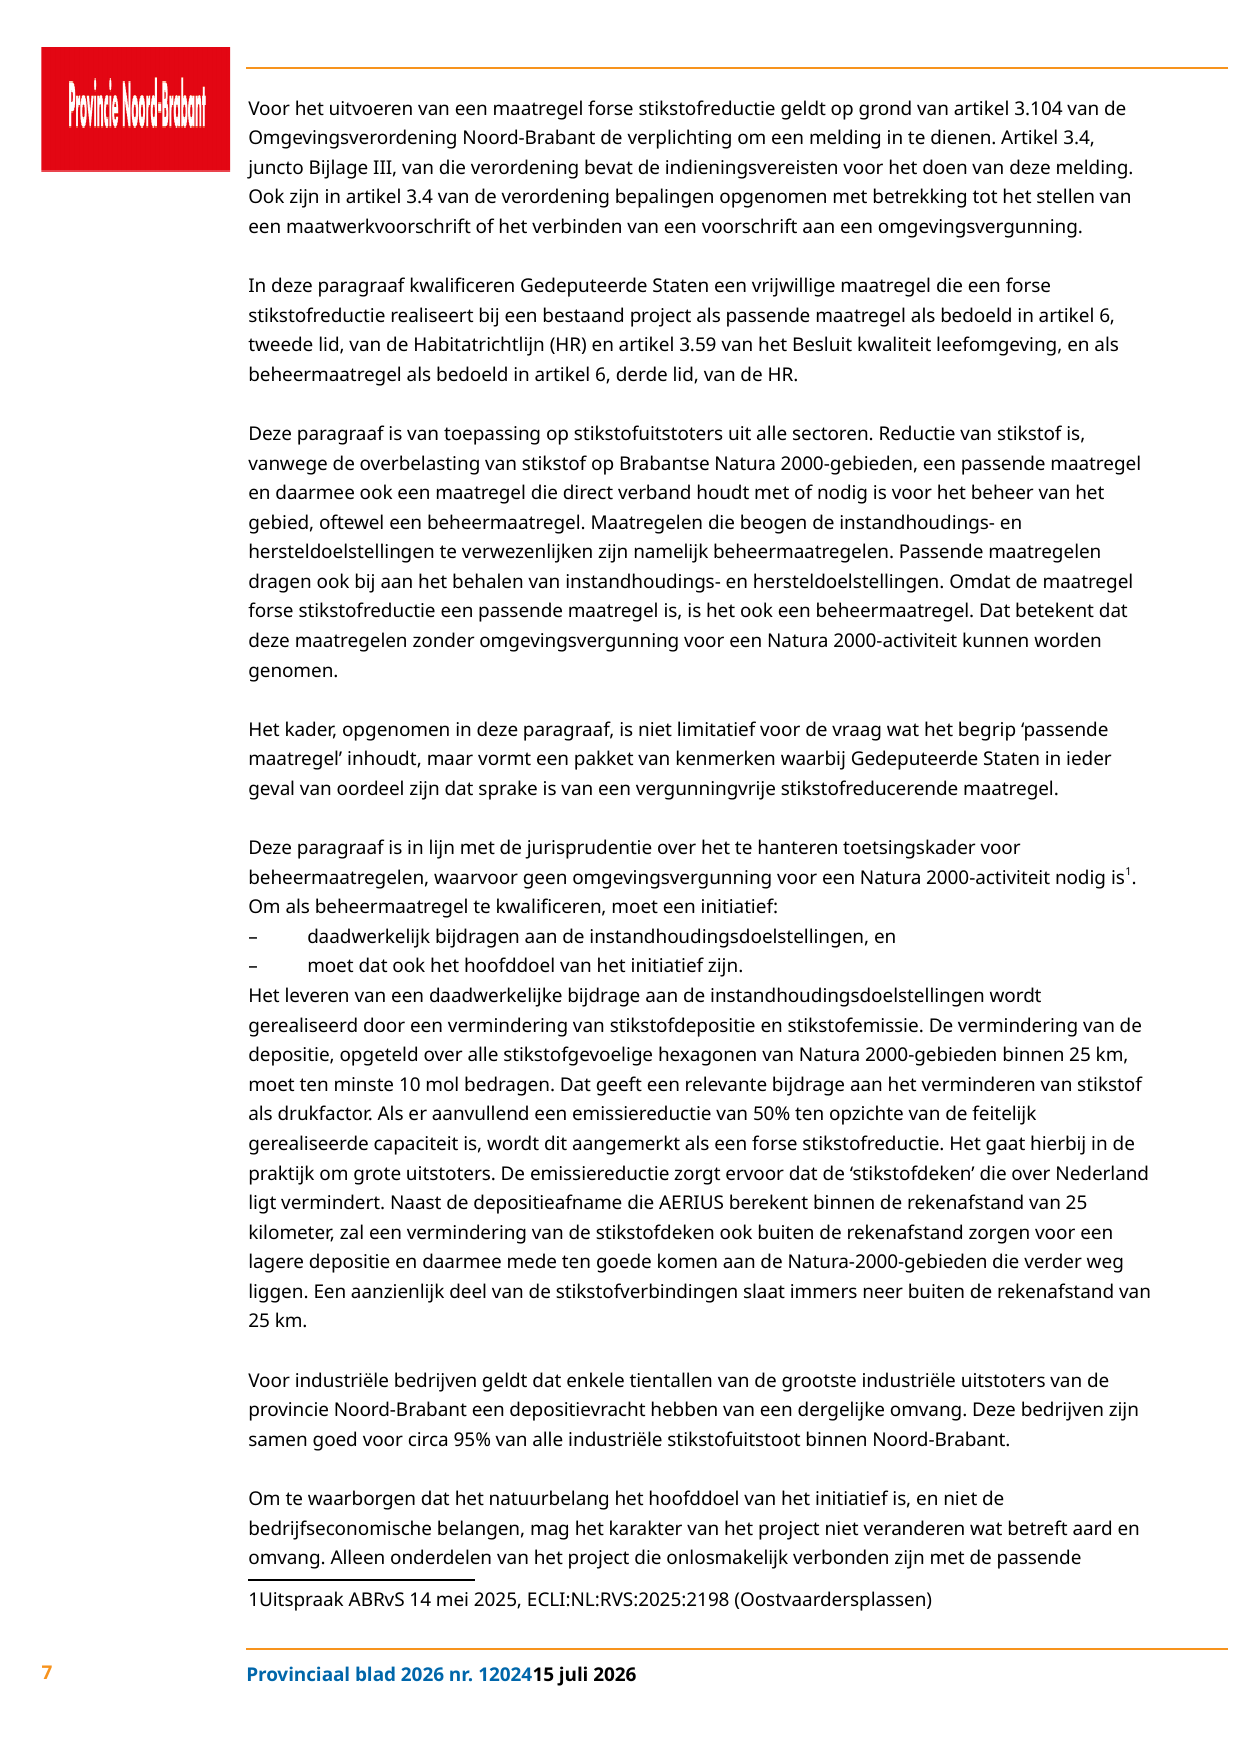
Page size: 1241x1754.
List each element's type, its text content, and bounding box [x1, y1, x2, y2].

text In deze paragraaf kwalificeren Gedeputeerde Staten een vrijwillige maatregel die een forse stikstofreductie realiseert bij een bestaand project als passende maatregel als bedoeld in artikel 6, tweede lid, van de Habitatrichtlijn (HR) en artikel 3.59 van het Besluit kwaliteit leefomgeving, en als beheermaatregel als bedoeld in artikel 6, derde lid, van de HR. [248, 272, 1152, 387]
picture [41, 47, 231, 172]
text Het kader, opgenomen in deze paragraaf, is niet limitatief voor de vraag wat het begrip ‘passende maatregel’ inhoudt, maar vormt een pakket van kenmerken waarbij Gedeputeerde Staten in ieder geval van oordeel zijn dat sprake is van een vergunningvrije stikstofreducerende maatregel. [248, 716, 1152, 801]
text Voor industriële bedrijven geldt dat enkele tientallen van de grootste industriële uitstoters van de provincie Noord-Brabant een depositievracht hebben van een dergelijke omvang. Deze bedrijven zijn samen goed voor circa 95% van alle industriële stikstofuitstoot binnen Noord-Brabant. [248, 1367, 1152, 1452]
list daadwerkelijk bijdragen aan de instandhoudingsdoelstellingen, en [248, 923, 1152, 949]
text Voor het uitvoeren van een maatregel forse stikstofreductie geldt op grond van artikel 3.104 van de Omgevingsverordening Noord-Brabant de verplichting om een melding in te dienen. Artikel 3.4, juncto Bijlage III, van die verordening bevat de indieningsvereisten voor het doen van deze melding. Ook zijn in artikel 3.4 van de verordening bepalingen opgenomen met betrekking tot het stellen van een maatwerkvoorschrift of het verbinden van een voorschrift aan een omgevingsvergunning. [248, 95, 1152, 239]
text Uitspraak ABRvS 14 mei 2025, ECLI:NL:RVS:2025:2198 (Oostvaardersplassen) [248, 1586, 1152, 1612]
list moet dat ook het hoofddoel van het initiatief zijn. [248, 953, 1152, 978]
text Het leveren van een daadwerkelijke bijdrage aan de instandhoudingsdoelstellingen wordt gerealiseerd door een vermindering van stikstofdepositie en stikstofemissie. De vermindering van de depositie, opgeteld over alle stikstofgevoelige hexagonen van Natura 2000-gebieden binnen 25 km, moet ten minste 10 mol bedragen. Dat geeft een relevante bijdrage aan het verminderen van stikstof als drukfactor. Als er aanvullend een emissiereductie van 50% ten opzichte van de feitelijk gerealiseerde capaciteit is, wordt dit aangemerkt als een forse stikstofreductie. Het gaat hierbij in de praktijk om grote uitstoters. De emissiereductie zorgt ervoor dat de ‘stikstofdeken’ die over Nederland ligt vermindert. Naast de depositieafname die AERIUS berekent binnen de rekenafstand van 25 kilometer, zal een vermindering van de stikstofdeken ook buiten de rekenafstand zorgen voor een lagere depositie en daarmee mede ten goede komen aan de Natura-2000-gebieden die verder weg liggen. Een aanzienlijk deel van de stikstofverbindingen slaat immers neer buiten de rekenafstand van 25 km. [248, 982, 1152, 1333]
text Om te waarborgen dat het natuurbelang het hoofddoel van het initiatief is, en niet de bedrijfseconomische belangen, mag het karakter van het project niet veranderen wat betreft aard en omvang. Alleen onderdelen van het project die onlosmakelijk verbonden zijn met de passende [248, 1485, 1152, 1570]
text Deze paragraaf is van toepassing op stikstofuitstoters uit alle sectoren. Reductie van stikstof is, vanwege de overbelasting van stikstof op Brabantse Natura 2000-gebieden, een passende maatregel en daarmee ook een maatregel die direct verband houdt met of nodig is voor het beheer van het gebied, oftewel een beheermaatregel. Maatregelen die beogen de instandhoudings- en hersteldoelstellingen te verwezenlijken zijn namelijk beheermaatregelen. Passende maatregelen dragen ook bij aan het behalen van instandhoudings- en hersteldoelstellingen. Omdat de maatregel forse stikstofreductie een passende maatregel is, is het ook een beheermaatregel. Dat betekent dat deze maatregelen zonder omgevingsvergunning voor een Natura 2000-activiteit kunnen worden genomen. [248, 420, 1152, 683]
text Deze paragraaf is in lijn met de jurisprudentie over het te hanteren toetsingskader voor beheermaatregelen, waarvoor geen omgevingsvergunning voor een Natura 2000-activiteit nodig is. Om als beheermaatregel te kwalificeren, moet een initiatief: [248, 834, 1152, 919]
